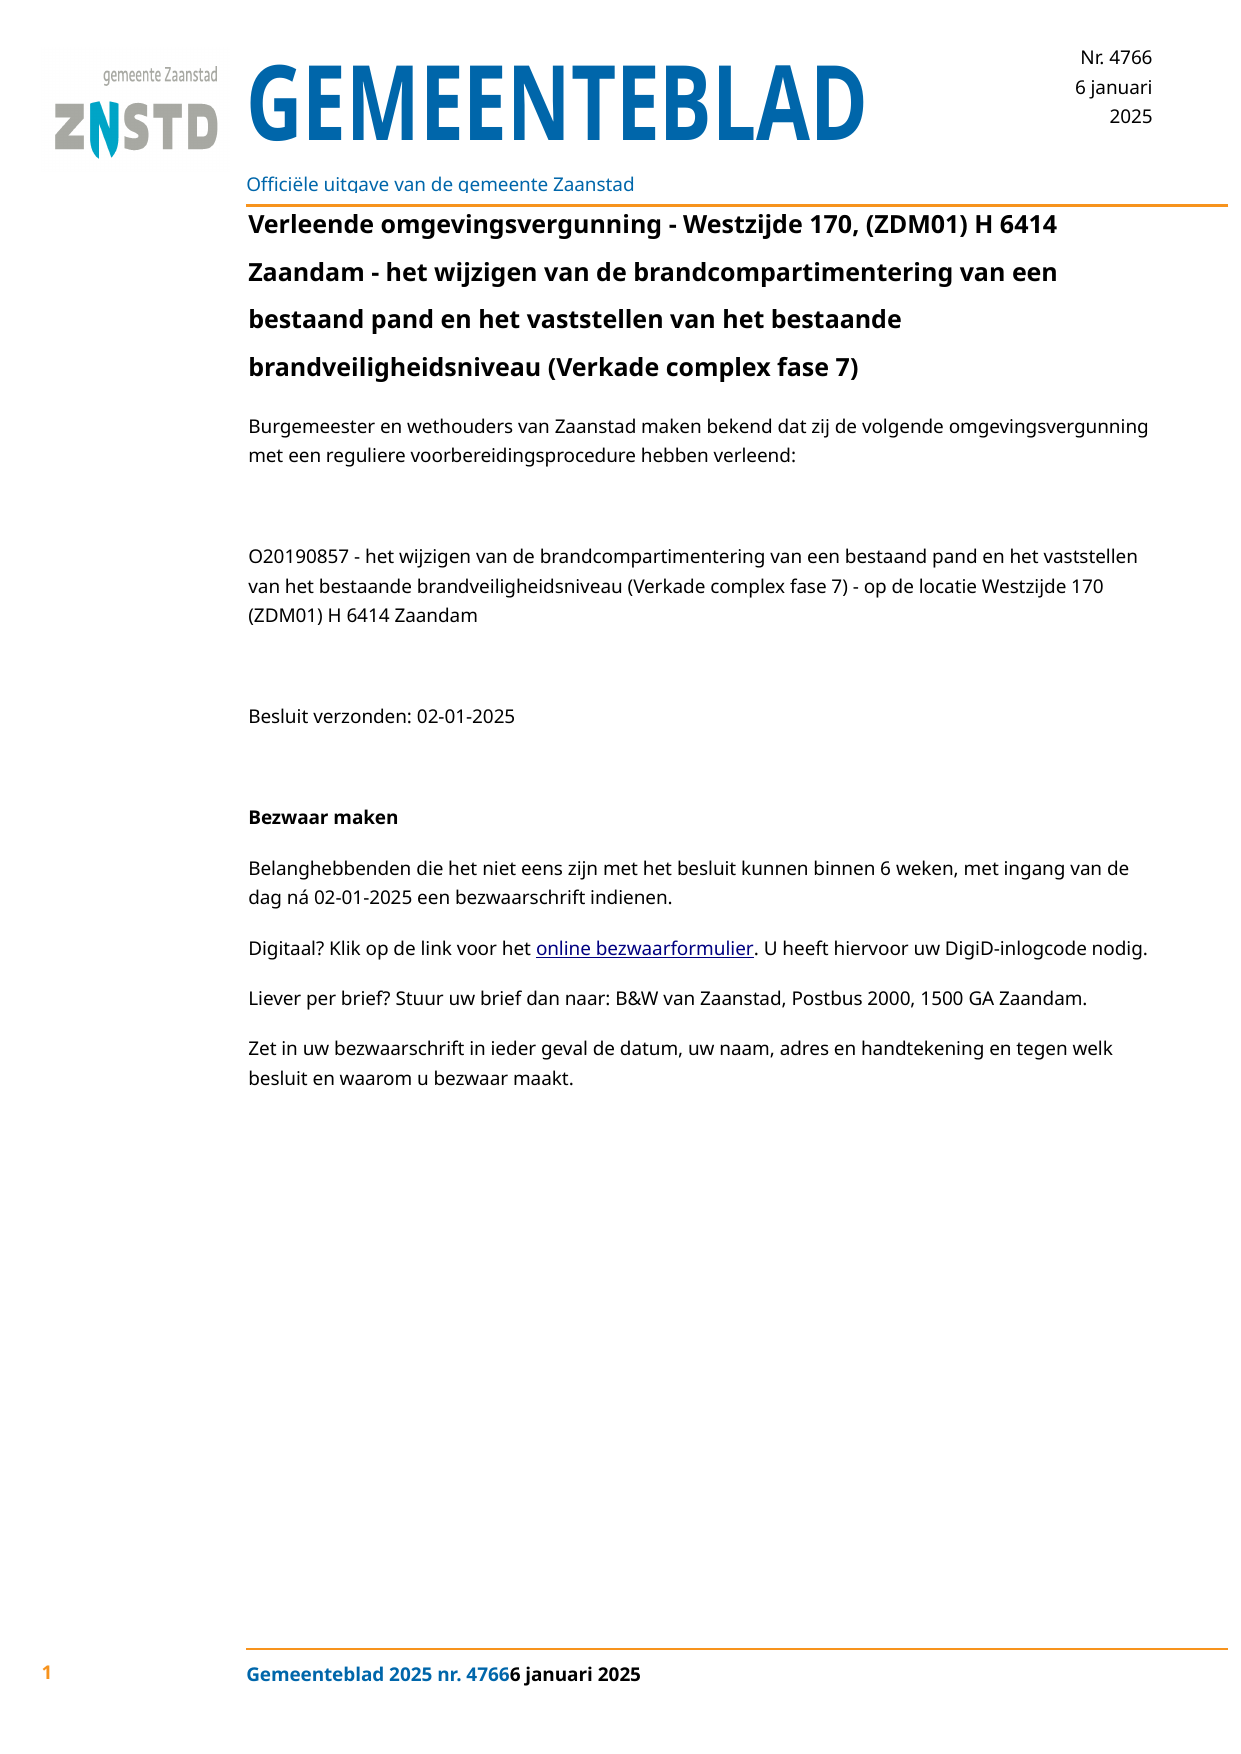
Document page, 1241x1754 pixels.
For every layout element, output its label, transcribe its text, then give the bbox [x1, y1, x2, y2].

text Bezwaar maken [248, 804, 1152, 830]
text Belanghebbenden die het niet eens zijn met het besluit kunnen binnen 6 weken, met ingang van de dag ná 02-01-2025 een bezwaarschrift indienen. [248, 855, 1152, 910]
text Zet in uw bezwaarschrift in ieder geval de datum, uw naam, adres en handtekening en tegen welk besluit en waarom u bezwaar maakt. [248, 1036, 1152, 1091]
text Burgemeester en wethouders van Zaanstad maken bekend dat zij de volgende omgevingsvergunning met een reguliere voorbereidingsprocedure hebben verleend: [248, 413, 1152, 468]
text O20190857 - het wijzigen van de brandcompartimentering van een bestaand pand en het vaststellen van het bestaande brandveiligheidsniveau (Verkade complex fase 7) - op de locatie Westzijde 170 (ZDM01) H 6414 Zaandam [248, 543, 1152, 628]
text Verleende omgevingsvergunning - Westzijde 170, (ZDM01) H 6414 Zaandam - het wijzigen van de brandcompartimentering van een bestaand pand en het vaststellen van het bestaande brandveiligheidsniveau (Verkade complex fase 7) [248, 207, 1152, 384]
text Digitaal? Klik op de link voor het online bezwaarformulier. U heeft hiervoor uw DigiD-inlogcode nodig. [248, 935, 1152, 961]
text Besluit verzonden: 02-01-2025 [248, 703, 1152, 729]
picture [41, 47, 231, 172]
text Liever per brief? Stuur uw brief dan naar: B&W van Zaanstad, Postbus 2000, 1500 GA Zaandam. [248, 985, 1152, 1011]
